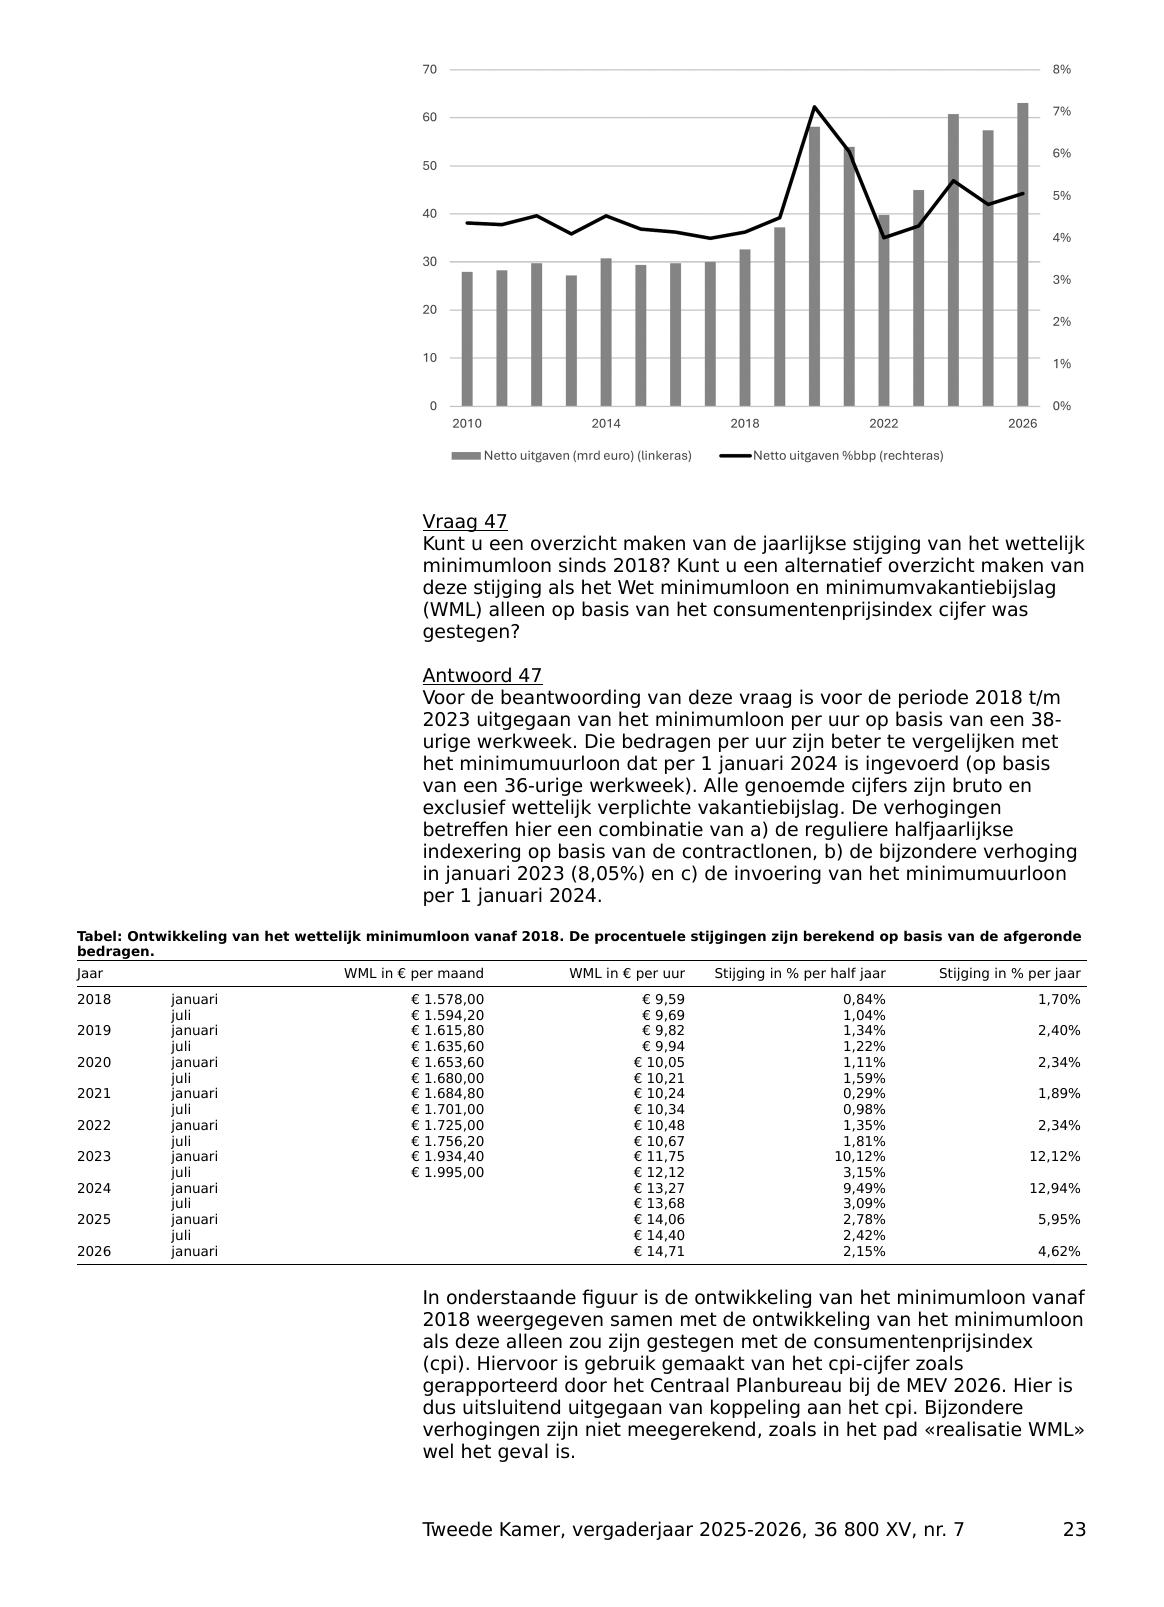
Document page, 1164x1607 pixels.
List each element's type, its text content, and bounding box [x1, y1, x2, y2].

table_cell € 1.725,00 [289, 1118, 490, 1133]
table_cell [289, 1244, 490, 1264]
table_cell [77, 1196, 165, 1212]
table_cell 0,84% [691, 987, 892, 1007]
table_cell [892, 1102, 1087, 1118]
table_cell juli [165, 1228, 289, 1243]
table_cell [892, 1196, 1087, 1212]
table_cell [77, 1165, 165, 1181]
table_cell juli [165, 1196, 289, 1212]
table_cell WML in € per maand [289, 961, 490, 986]
table_cell € 1.578,00 [289, 987, 490, 1007]
table_cell € 1.635,60 [289, 1039, 490, 1055]
table_cell € 11,75 [490, 1149, 691, 1165]
table_cell januari [165, 1149, 289, 1165]
table_cell 2021 [77, 1086, 165, 1102]
table_cell 1,04% [691, 1008, 892, 1023]
table_cell 4,62% [892, 1244, 1087, 1264]
table_cell 3,09% [691, 1196, 892, 1212]
table_cell € 9,94 [490, 1039, 691, 1055]
table_cell 2,34% [892, 1118, 1087, 1133]
table_cell € 1.653,60 [289, 1055, 490, 1070]
table_cell [77, 1008, 165, 1023]
table_cell € 13,27 [490, 1181, 691, 1196]
table_cell € 1.680,00 [289, 1070, 490, 1086]
text In onderstaande figuur is de ontwikkeling van het minimumloon vanaf 2018 weergegeven samen met de ontwikkeling van het minimumloon als deze alleen zou zijn gestegen met de consumentenprijsindex (cpi). Hiervoor is gebruik gemaakt van het cpi-cijfer zoals gerapporteerd door het Centraal Planbureau bij de MEV 2026. Hier is dus uitsluitend uitgegaan van koppeling aan het cpi. Bijzondere verhogingen zijn niet meegerekend, zoals in het pad «realisatie WML» wel het geval is. [422, 1287, 1087, 1463]
table_cell januari [165, 1181, 289, 1196]
table_cell 0,29% [691, 1086, 892, 1102]
table_cell 10,12% [691, 1149, 892, 1165]
table_cell januari [165, 1055, 289, 1070]
table_cell Stijging in % per jaar [892, 961, 1087, 986]
table_cell 2026 [77, 1244, 165, 1264]
table_cell [892, 1228, 1087, 1243]
table_cell € 9,69 [490, 1008, 691, 1023]
table_cell 2022 [77, 1118, 165, 1133]
table_cell [892, 1133, 1087, 1149]
table_cell 2,40% [892, 1023, 1087, 1039]
table_cell 12,94% [892, 1181, 1087, 1196]
table_cell 1,34% [691, 1023, 892, 1039]
table_cell € 1.934,40 [289, 1149, 490, 1165]
table_cell 2,42% [691, 1228, 892, 1243]
table_cell juli [165, 1070, 289, 1086]
table_cell 12,12% [892, 1149, 1087, 1165]
table_cell 2025 [77, 1212, 165, 1228]
table_cell 9,49% [691, 1181, 892, 1196]
table_cell 2019 [77, 1023, 165, 1039]
table_cell juli [165, 1102, 289, 1118]
table_cell € 1.615,80 [289, 1023, 490, 1039]
table_cell Jaar [77, 961, 165, 986]
picture [422, 59, 1072, 467]
table_cell 3,15% [691, 1165, 892, 1181]
table_cell Stijging in % per half jaar [691, 961, 892, 986]
table_cell [165, 961, 289, 986]
table_cell 2024 [77, 1181, 165, 1196]
table_cell 1,89% [892, 1086, 1087, 1102]
table_cell 2020 [77, 1055, 165, 1070]
table_cell € 10,48 [490, 1118, 691, 1133]
table_cell € 14,71 [490, 1244, 691, 1264]
table_cell € 9,59 [490, 987, 691, 1007]
table_cell januari [165, 1023, 289, 1039]
table_cell [77, 1039, 165, 1055]
table_cell 2,34% [892, 1055, 1087, 1070]
table_cell [77, 1228, 165, 1243]
table_cell [289, 1212, 490, 1228]
table_cell januari [165, 987, 289, 1007]
text Antwoord 47 [422, 665, 1087, 687]
table_cell WML in € per uur [490, 961, 691, 986]
table_header Tabel: Ontwikkeling van het wettelijk minimumloon vanaf 2018. De procentuele stijgingen zijn berekend op basis van de afgeronde bedragen. [77, 929, 1087, 960]
table_cell 2,15% [691, 1244, 892, 1264]
table_cell € 10,34 [490, 1102, 691, 1118]
table_cell 1,81% [691, 1133, 892, 1149]
table_cell € 1.594,20 [289, 1008, 490, 1023]
table_cell € 10,05 [490, 1055, 691, 1070]
table_cell 1,22% [691, 1039, 892, 1055]
table_cell [892, 1008, 1087, 1023]
table_cell [77, 1070, 165, 1086]
table_cell januari [165, 1118, 289, 1133]
table_cell 0,98% [691, 1102, 892, 1118]
table_cell € 13,68 [490, 1196, 691, 1212]
table_cell € 10,21 [490, 1070, 691, 1086]
table_cell 1,59% [691, 1070, 892, 1086]
table_cell januari [165, 1212, 289, 1228]
table_cell januari [165, 1244, 289, 1264]
table_cell 2023 [77, 1149, 165, 1165]
text Voor de beantwoording van deze vraag is voor de periode 2018 t/m 2023 uitgegaan van het minimumloon per uur op basis van een 38-urige werkweek. Die bedragen per uur zijn beter te vergelijken met het minimumuurloon dat per 1 januari 2024 is ingevoerd (op basis van een 36-urige werkweek). Alle genoemde cijfers zijn bruto en exclusief wettelijk verplichte vakantiebijslag. De verhogingen betreffen hier een combinatie van a) de reguliere halfjaarlijkse indexering op basis van de contractlonen, b) de bijzondere verhoging in januari 2023 (8,05%) en c) de invoering van het minimumuurloon per 1 januari 2024. [422, 687, 1087, 907]
text Vraag 47 [422, 511, 1087, 533]
table_cell € 1.684,80 [289, 1086, 490, 1102]
table_cell € 1.756,20 [289, 1133, 490, 1149]
table_cell januari [165, 1086, 289, 1102]
table_cell [289, 1228, 490, 1243]
table_cell € 9,82 [490, 1023, 691, 1039]
table_cell € 14,40 [490, 1228, 691, 1243]
table_cell 1,70% [892, 987, 1087, 1007]
table_cell 1,35% [691, 1118, 892, 1133]
table_cell € 1.701,00 [289, 1102, 490, 1118]
table_cell juli [165, 1008, 289, 1023]
table_cell 1,11% [691, 1055, 892, 1070]
table_cell juli [165, 1039, 289, 1055]
table_cell 5,95% [892, 1212, 1087, 1228]
table_cell 2,78% [691, 1212, 892, 1228]
table_cell [77, 1133, 165, 1149]
table_cell [77, 1102, 165, 1118]
table_cell 2018 [77, 987, 165, 1007]
table_cell juli [165, 1133, 289, 1149]
text Kunt u een overzicht maken van de jaarlijkse stijging van het wettelijk minimumloon sinds 2018? Kunt u een alternatief overzicht maken van deze stijging als het Wet minimumloon en minimumvakantiebijslag (WML) alleen op basis van het consumentenprijsindex cijfer was gestegen? [422, 533, 1087, 643]
table_cell [289, 1196, 490, 1212]
table_cell [289, 1181, 490, 1196]
table_cell [892, 1070, 1087, 1086]
table_cell € 14,06 [490, 1212, 691, 1228]
table_cell € 12,12 [490, 1165, 691, 1181]
table_cell [892, 1039, 1087, 1055]
table_cell juli [165, 1165, 289, 1181]
table_cell [892, 1165, 1087, 1181]
table_cell € 1.995,00 [289, 1165, 490, 1181]
table_cell € 10,24 [490, 1086, 691, 1102]
table_cell € 10,67 [490, 1133, 691, 1149]
